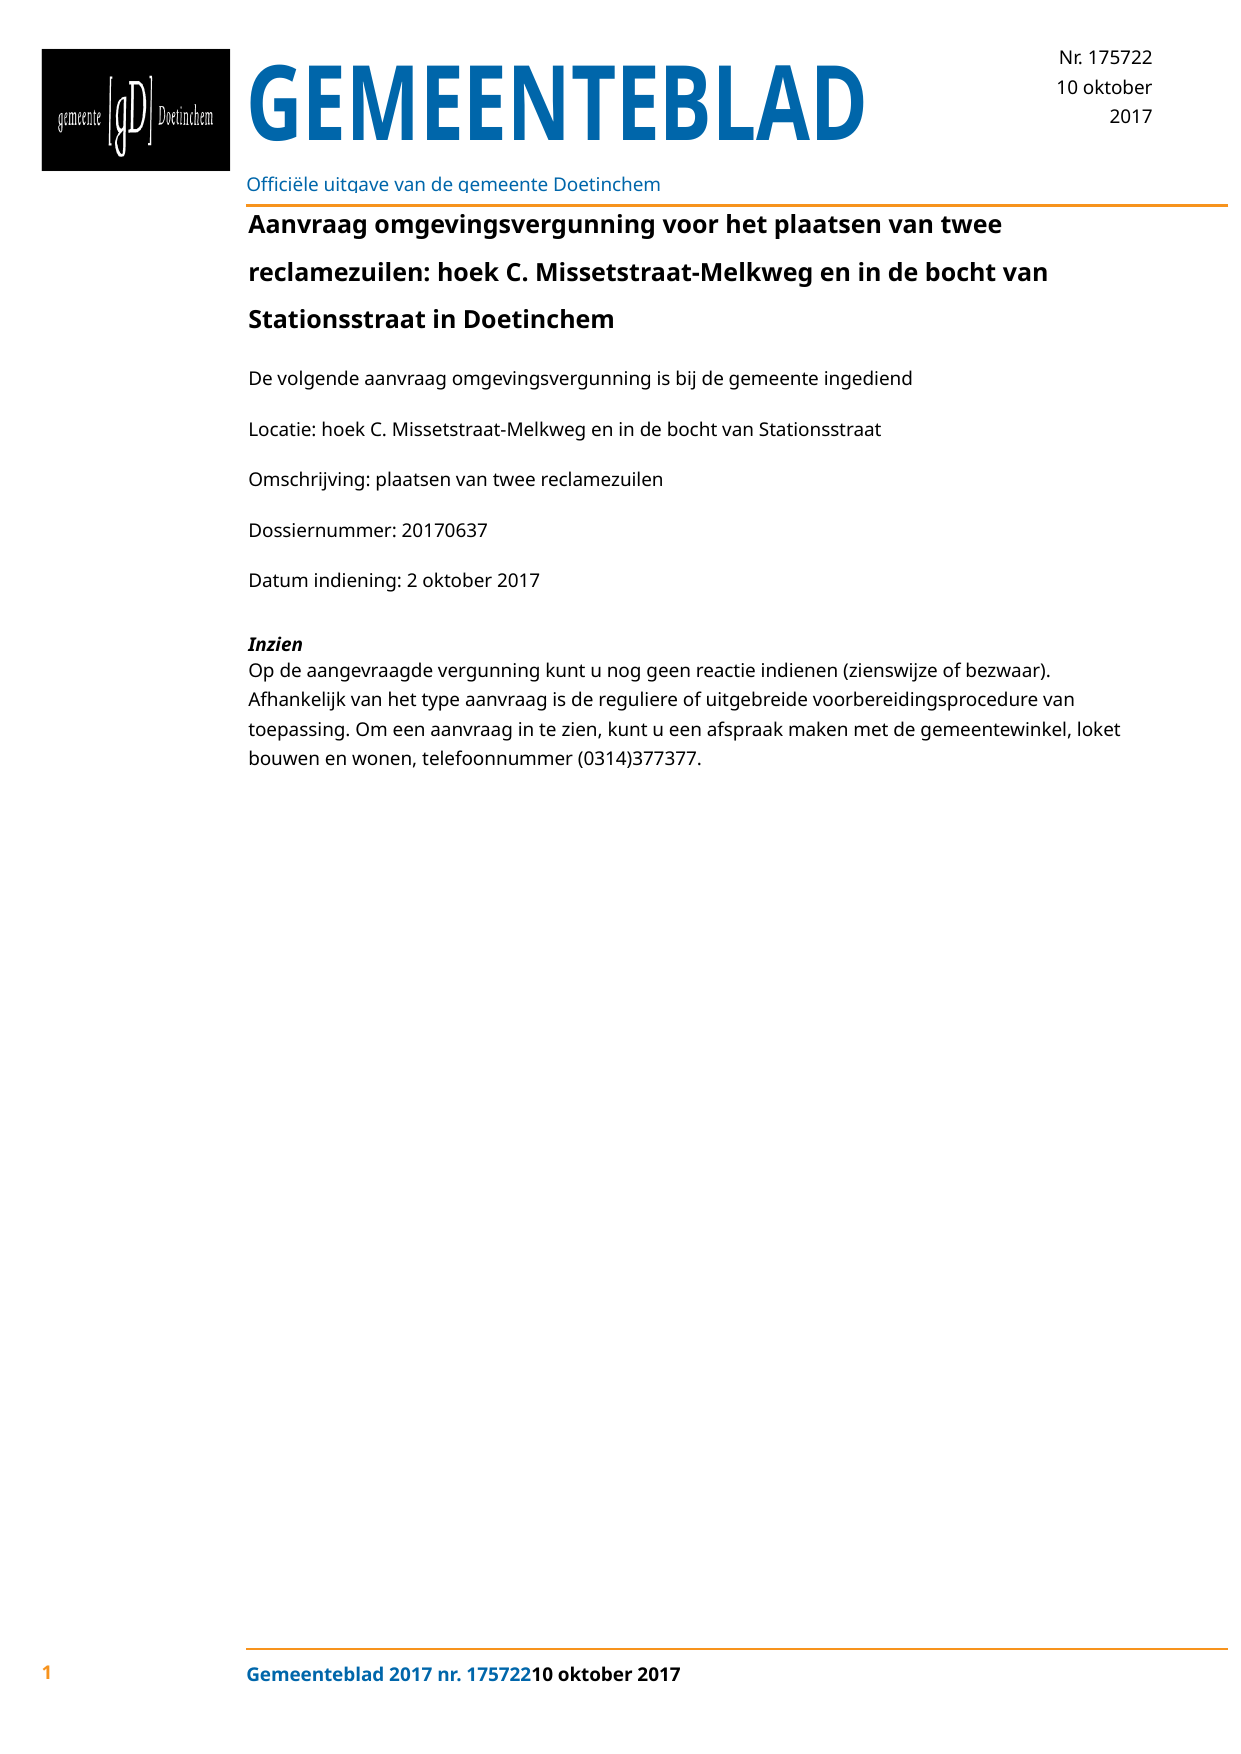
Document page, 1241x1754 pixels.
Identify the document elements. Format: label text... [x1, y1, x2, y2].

text Locatie: hoek C. Missetstraat-Melkweg en in de bocht van Stationsstraat [248, 416, 1152, 442]
text Datum indiening: 2 oktober 2017 [248, 567, 1152, 593]
text Dossiernummer: 20170637 [248, 517, 1152, 542]
text De volgende aanvraag omgevingsvergunning is bij de gemeente ingediend [248, 366, 1152, 391]
text Inzien [248, 631, 1152, 657]
picture [41, 47, 231, 172]
text Omschrijving: plaatsen van twee reclamezuilen [248, 466, 1152, 492]
text Op de aangevraagde vergunning kunt u nog geen reactie indienen (zienswijze of bezwaar). Afhankelijk van het type aanvraag is de reguliere of uitgebreide voorbereidingsprocedure van toepassing. Om een aanvraag in te zien, kunt u een afspraak maken met de gemeentewinkel, loket bouwen en wonen, telefoonnummer (0314)377377. [248, 657, 1152, 771]
text Aanvraag omgevingsvergunning voor het plaatsen van twee reclamezuilen: hoek C. Missetstraat-Melkweg en in de bocht van Stationsstraat in Doetinchem [248, 207, 1152, 336]
